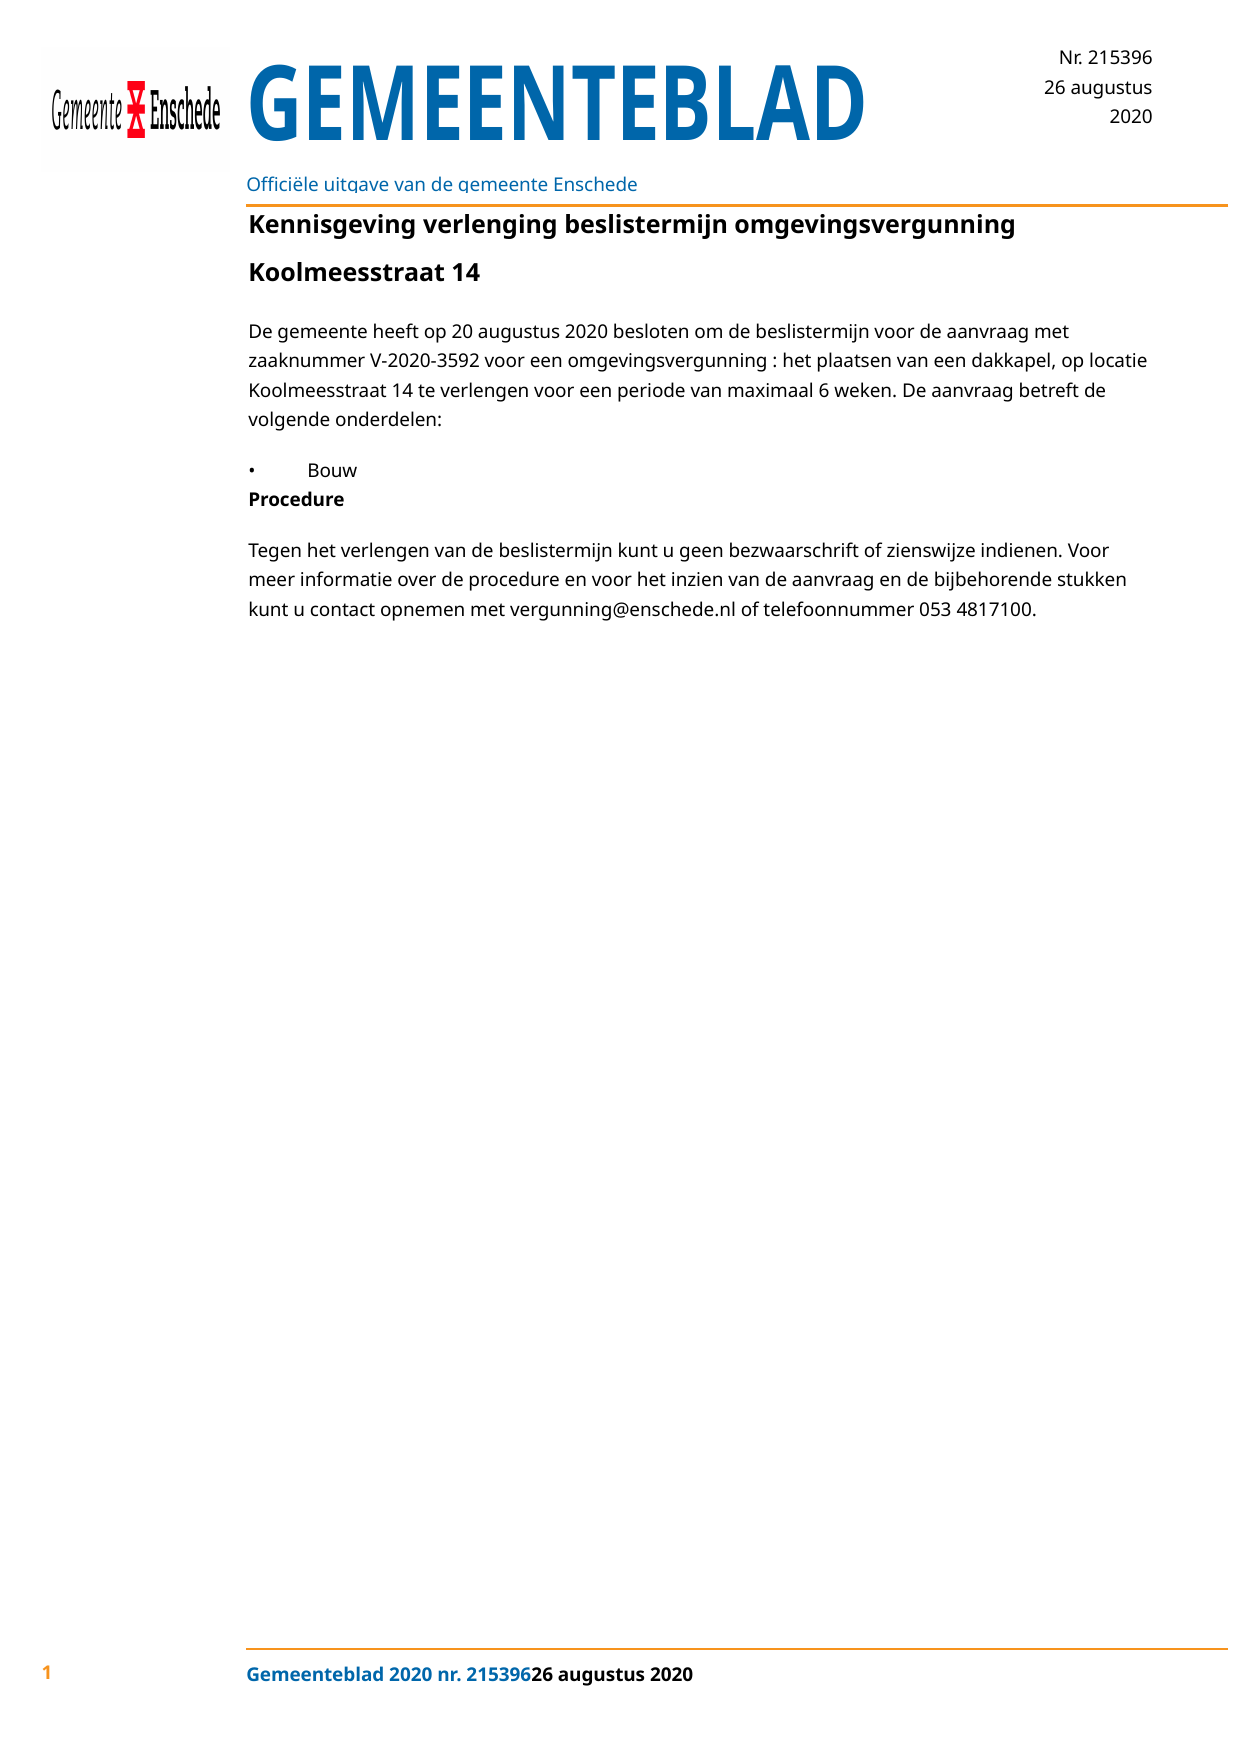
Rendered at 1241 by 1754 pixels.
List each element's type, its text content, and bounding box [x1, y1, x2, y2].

text Kennisgeving verlenging beslistermijn omgevingsvergunning Koolmeesstraat 14 [248, 207, 1152, 288]
text Tegen het verlengen van de beslistermijn kunt u geen bezwaarschrift of zienswijze indienen. Voor meer informatie over de procedure en voor het inzien van de aanvraag en de bijbehorende stukken kunt u contact opnemen met vergunning@enschede.nl of telefoonnummer 053 4817100. [248, 537, 1152, 622]
picture [41, 47, 231, 172]
text Procedure [248, 487, 1152, 512]
list Bouw [248, 457, 1152, 483]
text De gemeente heeft op 20 augustus 2020 besloten om de beslistermijn voor de aanvraag met zaaknummer V-2020-3592 voor een omgevingsvergunning : het plaatsen van een dakkapel, op locatie Koolmeesstraat 14 te verlengen voor een periode van maximaal 6 weken. De aanvraag betreft de volgende onderdelen: [248, 318, 1152, 432]
